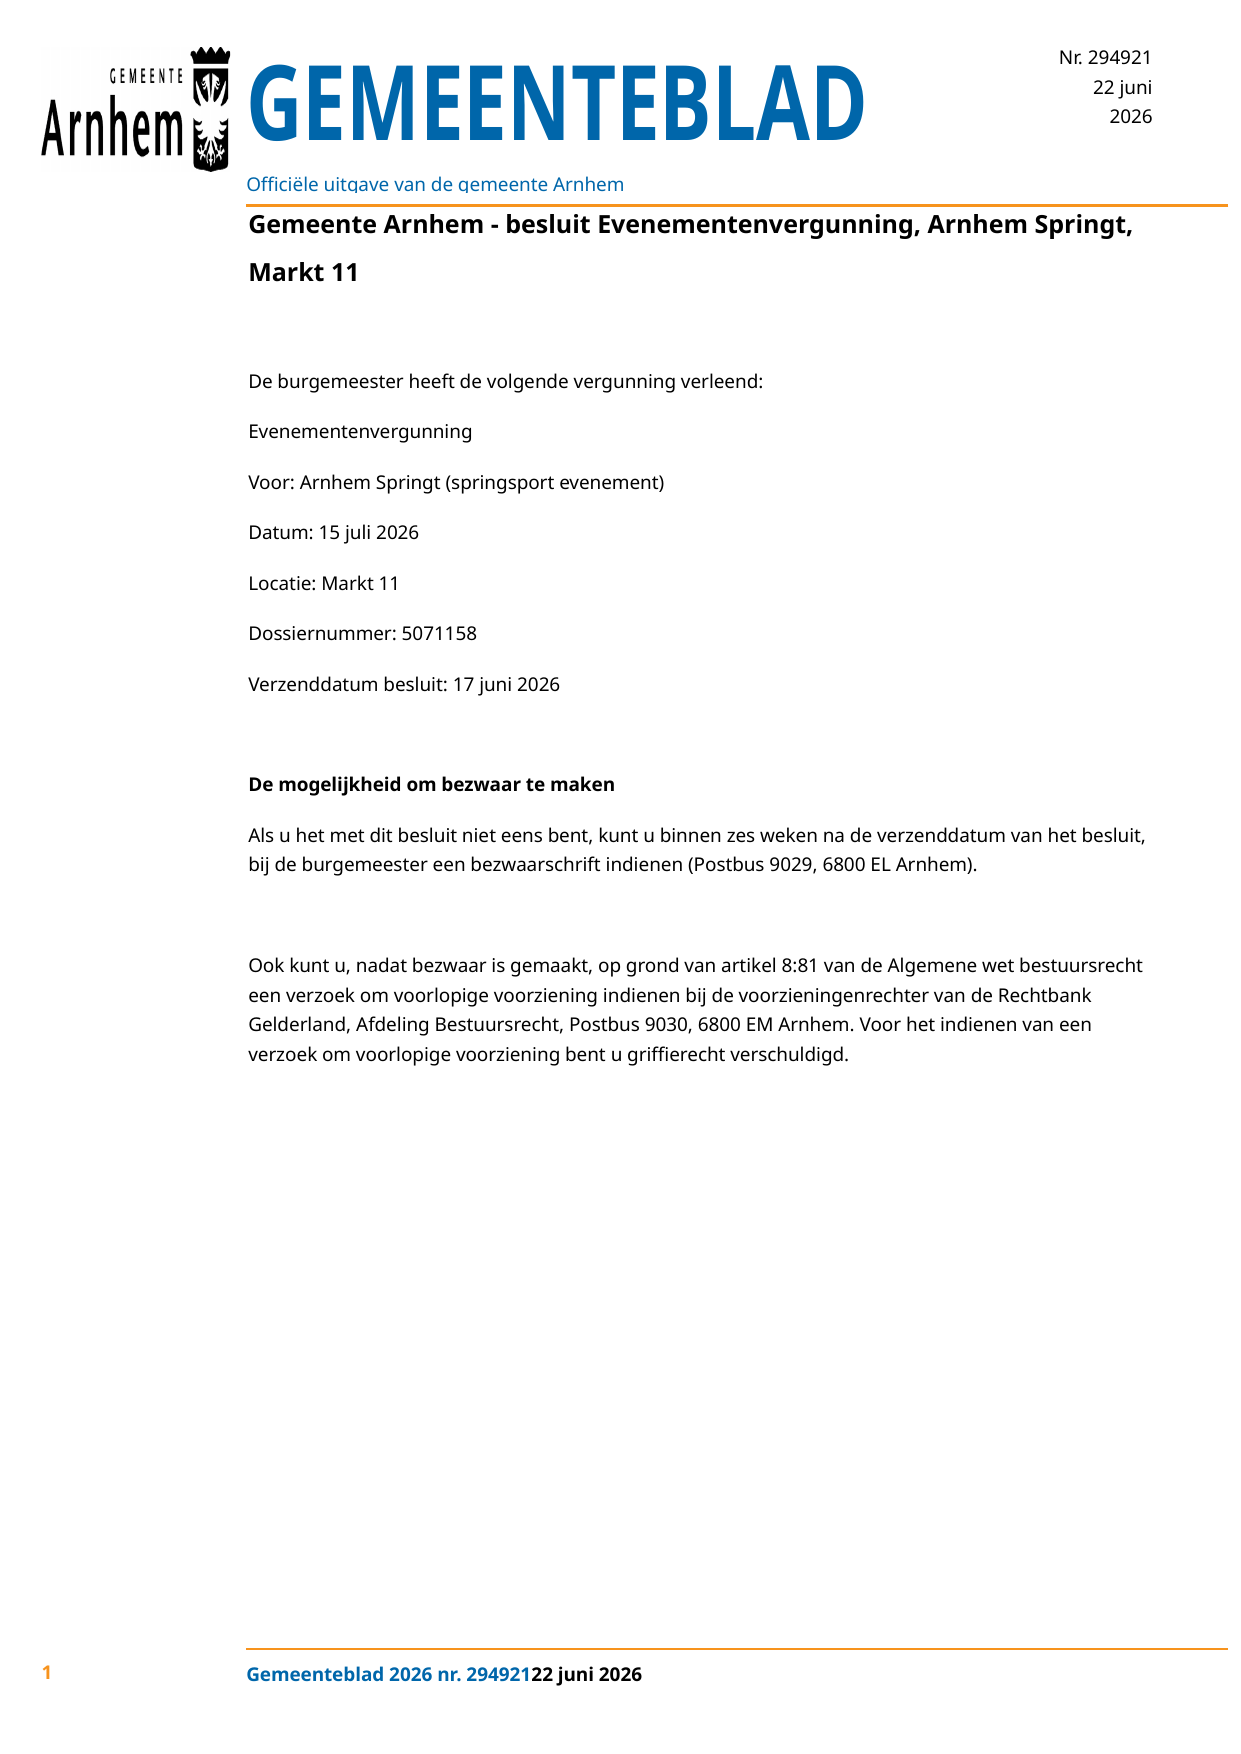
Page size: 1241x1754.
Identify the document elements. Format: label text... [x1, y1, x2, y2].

text Gemeente Arnhem - besluit Evenementenvergunning, Arnhem Springt, Markt 11 [248, 207, 1152, 288]
text Als u het met dit besluit niet eens bent, kunt u binnen zes weken na de verzenddatum van het besluit, bij de burgemeester een bezwaarschrift indienen (Postbus 9029, 6800 EL Arnhem). [248, 822, 1152, 877]
text Dossiernummer: 5071158 [248, 620, 1152, 646]
text De mogelijkheid om bezwaar te maken [248, 772, 1152, 797]
text Datum: 15 juli 2026 [248, 519, 1152, 545]
picture [41, 47, 231, 172]
text Voor: Arnhem Springt (springsport evenement) [248, 469, 1152, 495]
text Evenementenvergunning [248, 419, 1152, 444]
text Locatie: Markt 11 [248, 570, 1152, 596]
text Ook kunt u, nadat bezwaar is gemaakt, op grond van artikel 8:81 van de Algemene wet bestuursrecht een verzoek om voorlopige voorziening indienen bij de voorzieningenrechter van de Rechtbank Gelderland, Afdeling Bestuursrecht, Postbus 9030, 6800 EM Arnhem. Voor het indienen van een verzoek om voorlopige voorziening bent u griffierecht verschuldigd. [248, 952, 1152, 1067]
text Verzenddatum besluit: 17 juni 2026 [248, 671, 1152, 697]
text De burgemeester heeft de volgende vergunning verleend: [248, 368, 1152, 394]
